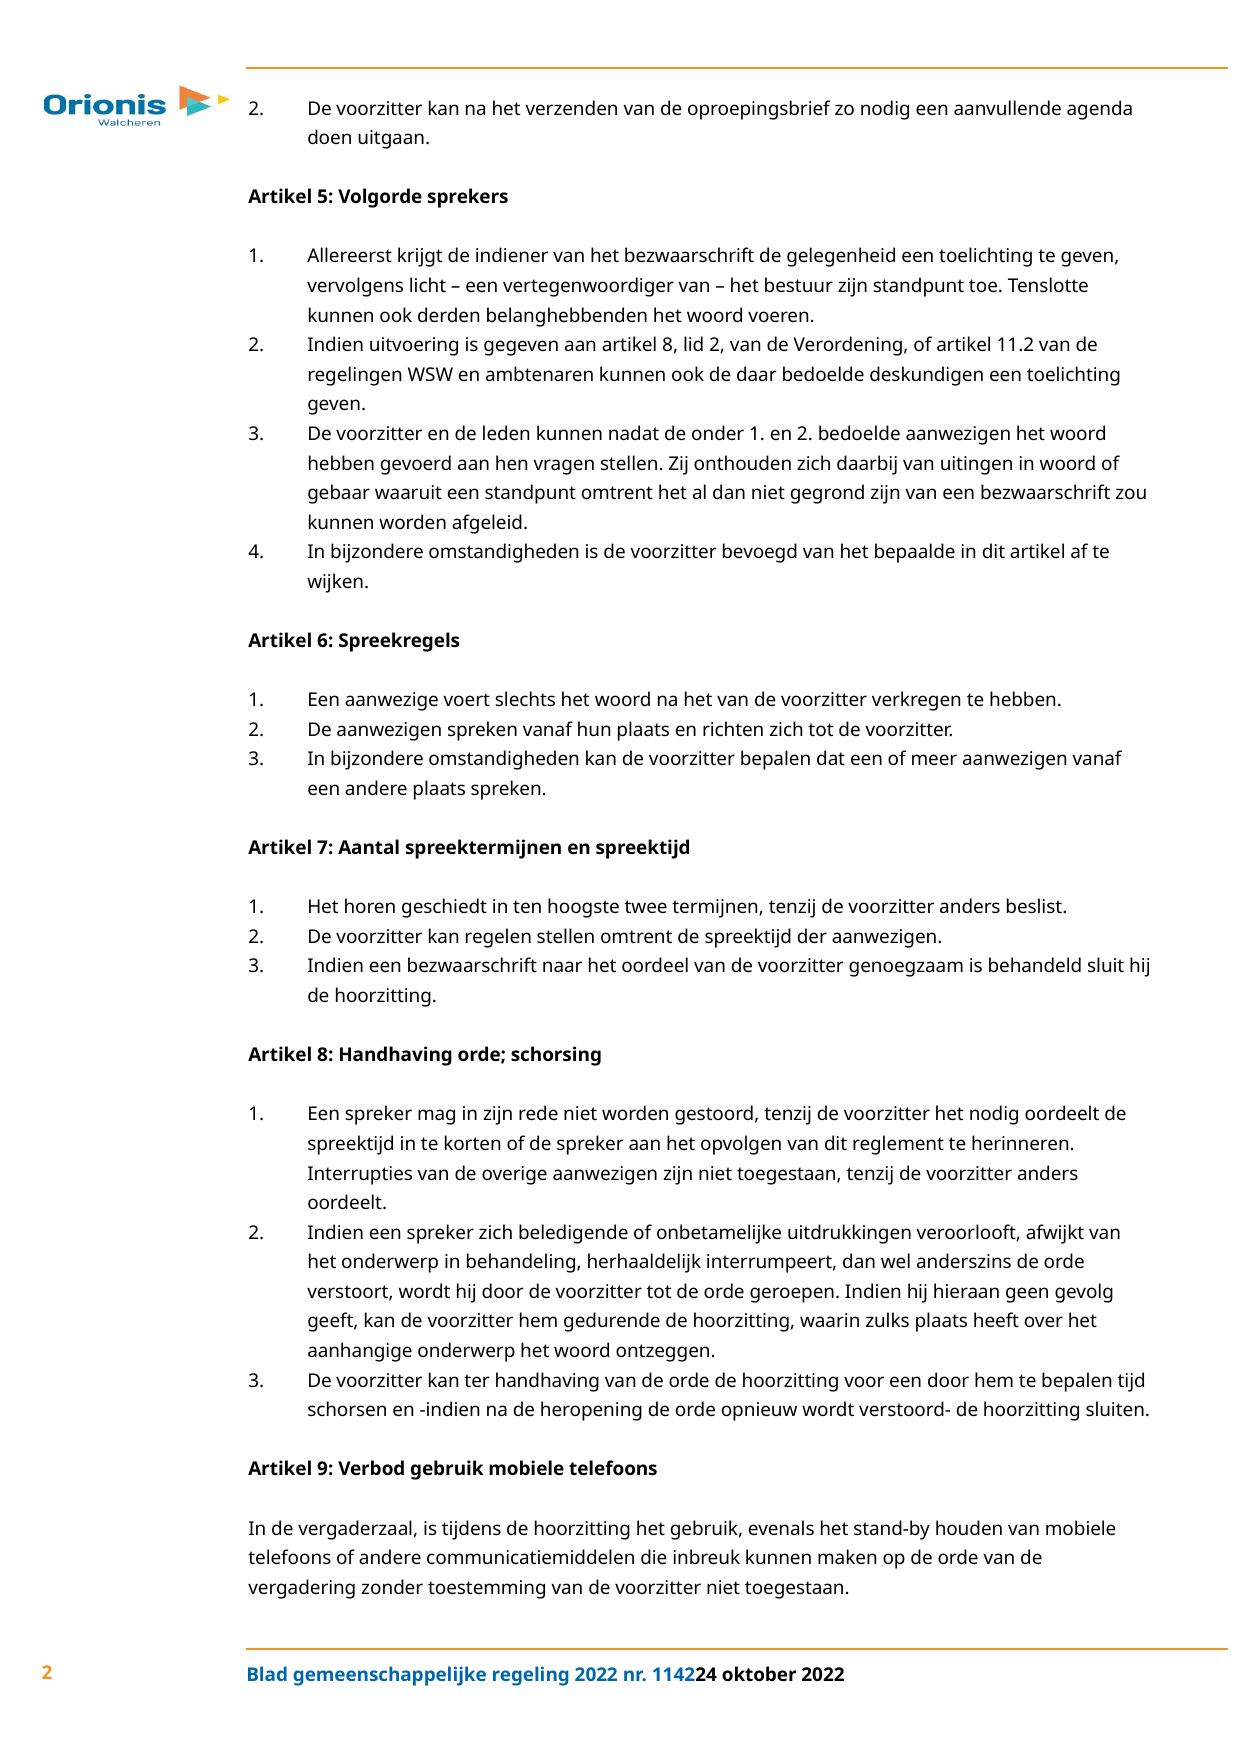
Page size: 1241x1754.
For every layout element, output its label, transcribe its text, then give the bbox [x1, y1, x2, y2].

list In bijzondere omstandigheden kan de voorzitter bepalen dat een of meer aanwezigen vanaf een andere plaats spreken. [248, 746, 1152, 801]
list De voorzitter kan ter handhaving van de orde de hoorzitting voor een door hem te bepalen tijd schorsen en -indien na de heropening de orde opnieuw wordt verstoord- de hoorzitting sluiten. [248, 1367, 1152, 1422]
list De aanwezigen spreken vanaf hun plaats en richten zich tot de voorzitter. [248, 716, 1152, 742]
text In de vergaderzaal, is tijdens de hoorzitting het gebruik, evenals het stand-by houden van mobiele telefoons of andere communicatiemiddelen die inbreuk kunnen maken op de orde van de vergadering zonder toestemming van de voorzitter niet toegestaan. [248, 1515, 1152, 1600]
list Indien uitvoering is gegeven aan artikel 8, lid 2, van de Verordening, of artikel 11.2 van de regelingen WSW en ambtenaren kunnen ook de daar bedoelde deskundigen een toelichting geven. [248, 331, 1152, 416]
list Het horen geschiedt in ten hoogste twee termijnen, tenzij de voorzitter anders beslist. [248, 893, 1152, 919]
list De voorzitter kan na het verzenden van de oproepingsbrief zo nodig een aanvullende agenda doen uitgaan. [248, 95, 1152, 150]
list In bijzondere omstandigheden is de voorzitter bevoegd van het bepaalde in dit artikel af te wijken. [248, 538, 1152, 594]
list De voorzitter kan regelen stellen omtrent de spreektijd der aanwezigen. [248, 923, 1152, 949]
list Een aanwezige voert slechts het woord na het van de voorzitter verkregen te hebben. [248, 686, 1152, 712]
text Artikel 6: Spreekregels [248, 627, 1152, 653]
list De voorzitter en de leden kunnen nadat de onder 1. en 2. bedoelde aanwezigen het woord hebben gevoerd aan hen vragen stellen. Zij onthouden zich daarbij van uitingen in woord of gebaar waaruit een standpunt omtrent het al dan niet gegrond zijn van een bezwaarschrift zou kunnen worden afgeleid. [248, 420, 1152, 535]
list Indien een spreker zich beledigende of onbetamelijke uitdrukkingen veroorlooft, afwijkt van het onderwerp in behandeling, herhaaldelijk interrumpeert, dan wel anderszins de orde verstoort, wordt hij door de voorzitter tot de orde geroepen. Indien hij hieraan geen gevolg geeft, kan de voorzitter hem gedurende de hoorzitting, waarin zulks plaats heeft over het aanhangige onderwerp het woord ontzeggen. [248, 1219, 1152, 1363]
text Artikel 7: Aantal spreektermijnen en spreektijd [248, 834, 1152, 860]
text Artikel 5: Volgorde sprekers [248, 183, 1152, 209]
list Allereerst krijgt de indiener van het bezwaarschrift de gelegenheid een toelichting te geven, vervolgens licht – een vertegenwoordiger van – het bestuur zijn standpunt toe. Tenslotte kunnen ook derden belanghebbenden het woord voeren. [248, 243, 1152, 328]
text Artikel 9: Verbod gebruik mobiele telefoons [248, 1456, 1152, 1481]
list Indien een bezwaarschrift naar het oordeel van de voorzitter genoegzaam is behandeld sluit hij de hoorzitting. [248, 953, 1152, 1008]
text Artikel 8: Handhaving orde; schorsing [248, 1041, 1152, 1067]
picture [41, 47, 231, 172]
list Een spreker mag in zijn rede niet worden gestoord, tenzij de voorzitter het nodig oordeelt de spreektijd in te korten of de spreker aan het opvolgen van dit reglement te herinneren. Interrupties van de overige aanwezigen zijn niet toegestaan, tenzij de voorzitter anders oordeelt. [248, 1101, 1152, 1215]
